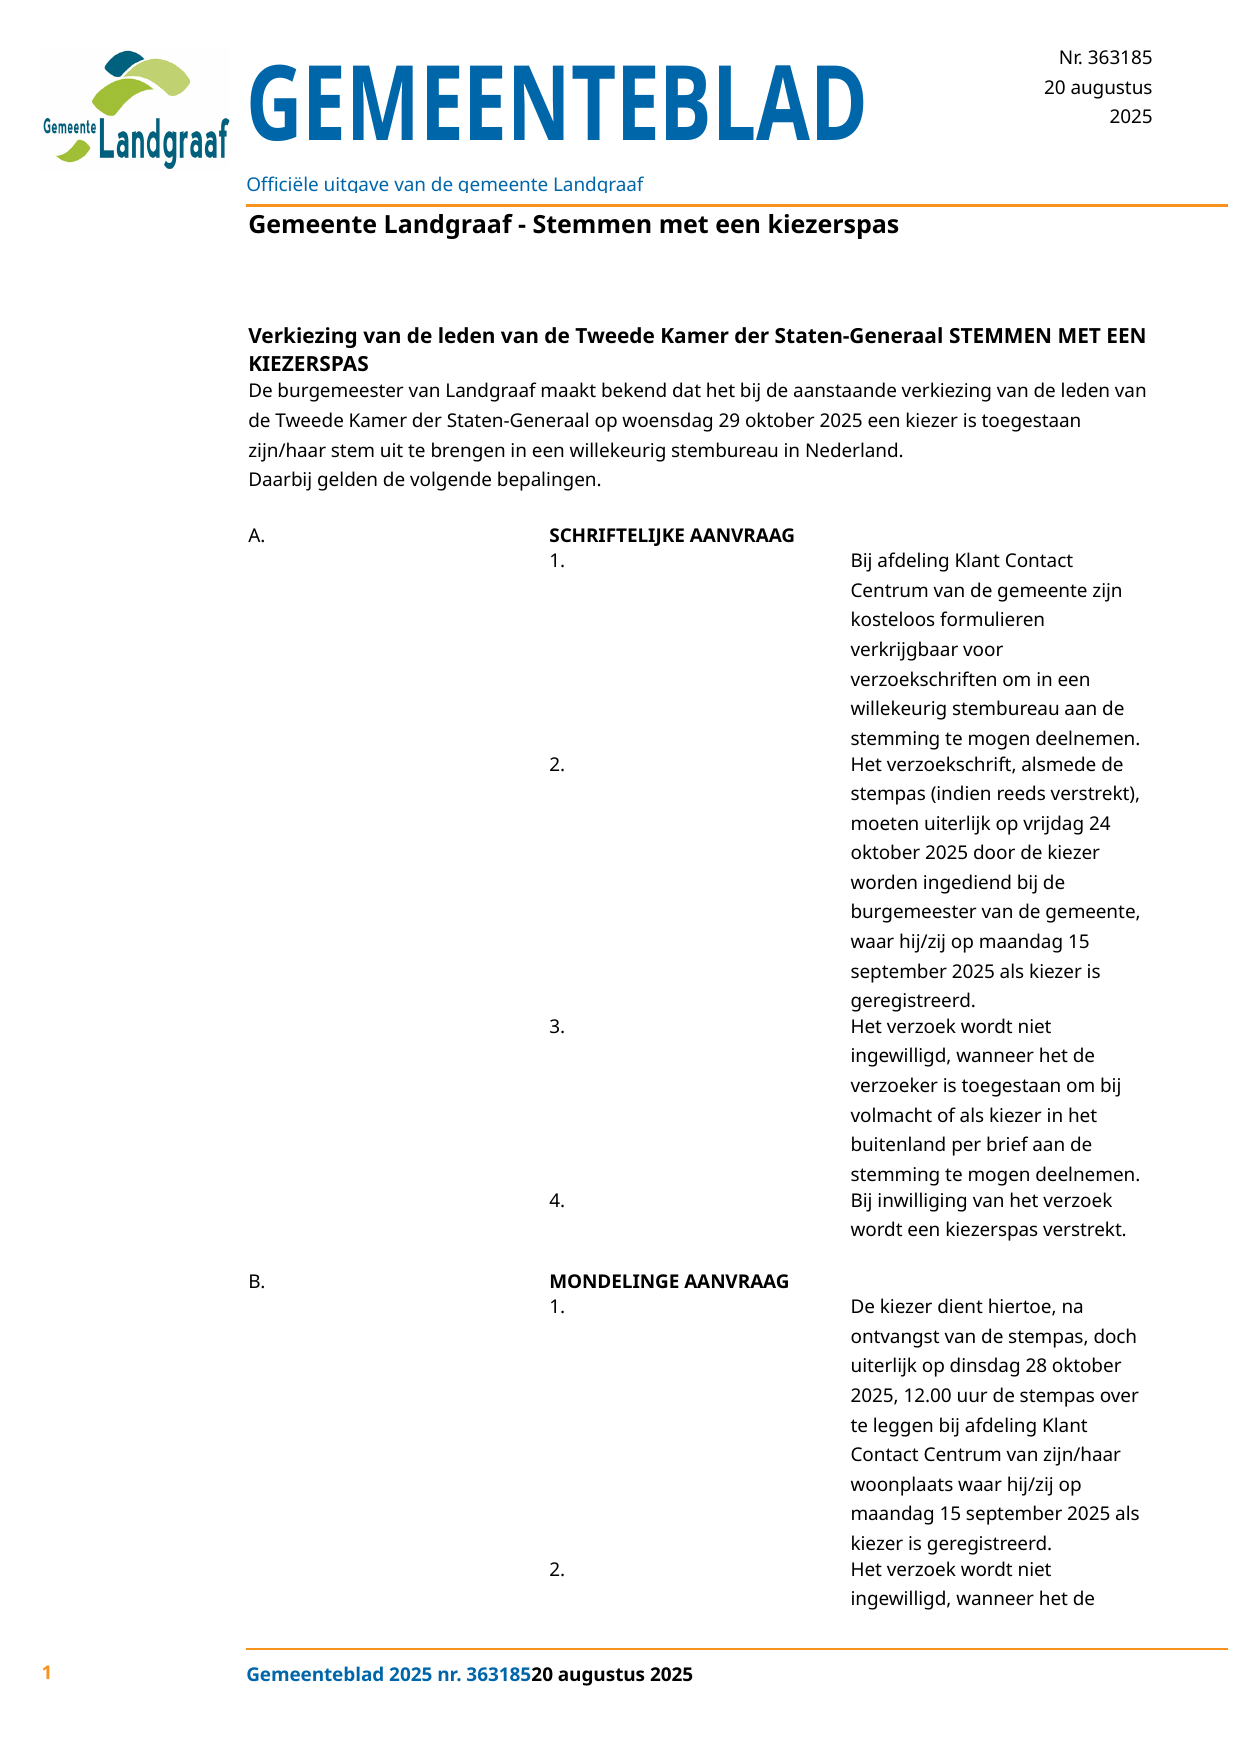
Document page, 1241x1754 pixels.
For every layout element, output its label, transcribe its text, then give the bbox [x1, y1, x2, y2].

table_header [850, 496, 1152, 522]
text De burgemeester van Landgraaf maakt bekend dat het bij de aanstaande verkiezing van de leden van de Tweede Kamer der Staten-Generaal op woensdag 29 oktober 2025 een kiezer is toegestaan zijn/haar stem uit te brengen in een willekeurig stembureau in Nederland. [248, 378, 1152, 462]
table_cell 3. [549, 1013, 850, 1187]
table_cell Het verzoek wordt niet ingewilligd, wanneer het de verzoeker is toegestaan om bij volmacht of als kiezer in het buitenland per brief aan de stemming te mogen deelnemen. [850, 1013, 1152, 1187]
table_cell [248, 1187, 549, 1242]
text Gemeente Landgraaf - Stemmen met een kiezerspas [248, 207, 1152, 241]
table_cell Het verzoekschrift, alsmede de stempas (indien reeds verstrekt), moeten uiterlijk op vrijdag 24 oktober 2025 door de kiezer worden ingediend bij de burgemeester van de gemeente, waar hij/zij op maandag 15 september 2025 als kiezer is geregistreerd. [850, 751, 1152, 1013]
table_header [248, 496, 549, 522]
table_cell 2. [549, 1556, 850, 1611]
table_cell MONDELINGE AANVRAAG [549, 1268, 1152, 1293]
table_cell [248, 751, 549, 1013]
table_cell A. [248, 522, 549, 547]
table_cell 1. [549, 1294, 850, 1556]
table_cell Bij inwilliging van het verzoek wordt een kiezerspas verstrekt. [850, 1187, 1152, 1242]
table_cell Bij afdeling Klant Contact Centrum van de gemeente zijn kosteloos formulieren verkrijgbaar voor verzoekschriften om in een willekeurig stembureau aan de stemming te mogen deelnemen. [850, 548, 1152, 751]
table_header [549, 496, 850, 522]
text Daarbij gelden de volgende bepalingen. [248, 466, 1152, 492]
table_cell Het verzoek wordt niet ingewilligd, wanneer het de [850, 1556, 1152, 1611]
table_cell [248, 548, 549, 751]
table_cell De kiezer dient hiertoe, na ontvangst van de stempas, doch uiterlijk op dinsdag 28 oktober 2025, 12.00 uur de stempas over te leggen bij afdeling Klant Contact Centrum van zijn/haar woonplaats waar hij/zij op maandag 15 september 2025 als kiezer is geregistreerd. [850, 1294, 1152, 1556]
picture [41, 47, 231, 172]
table_cell [248, 1013, 549, 1187]
table_cell [248, 1242, 1152, 1268]
table_cell 4. [549, 1187, 850, 1242]
table_cell 1. [549, 548, 850, 751]
text Verkiezing van de leden van de Tweede Kamer der Staten-Generaal STEMMEN MET EEN KIEZERSPAS [248, 321, 1152, 378]
table_cell 2. [549, 751, 850, 1013]
table_cell B. [248, 1268, 549, 1293]
table_cell [248, 1556, 549, 1611]
table_cell SCHRIFTELIJKE AANVRAAG [549, 522, 1152, 547]
table_cell [248, 1294, 549, 1556]
